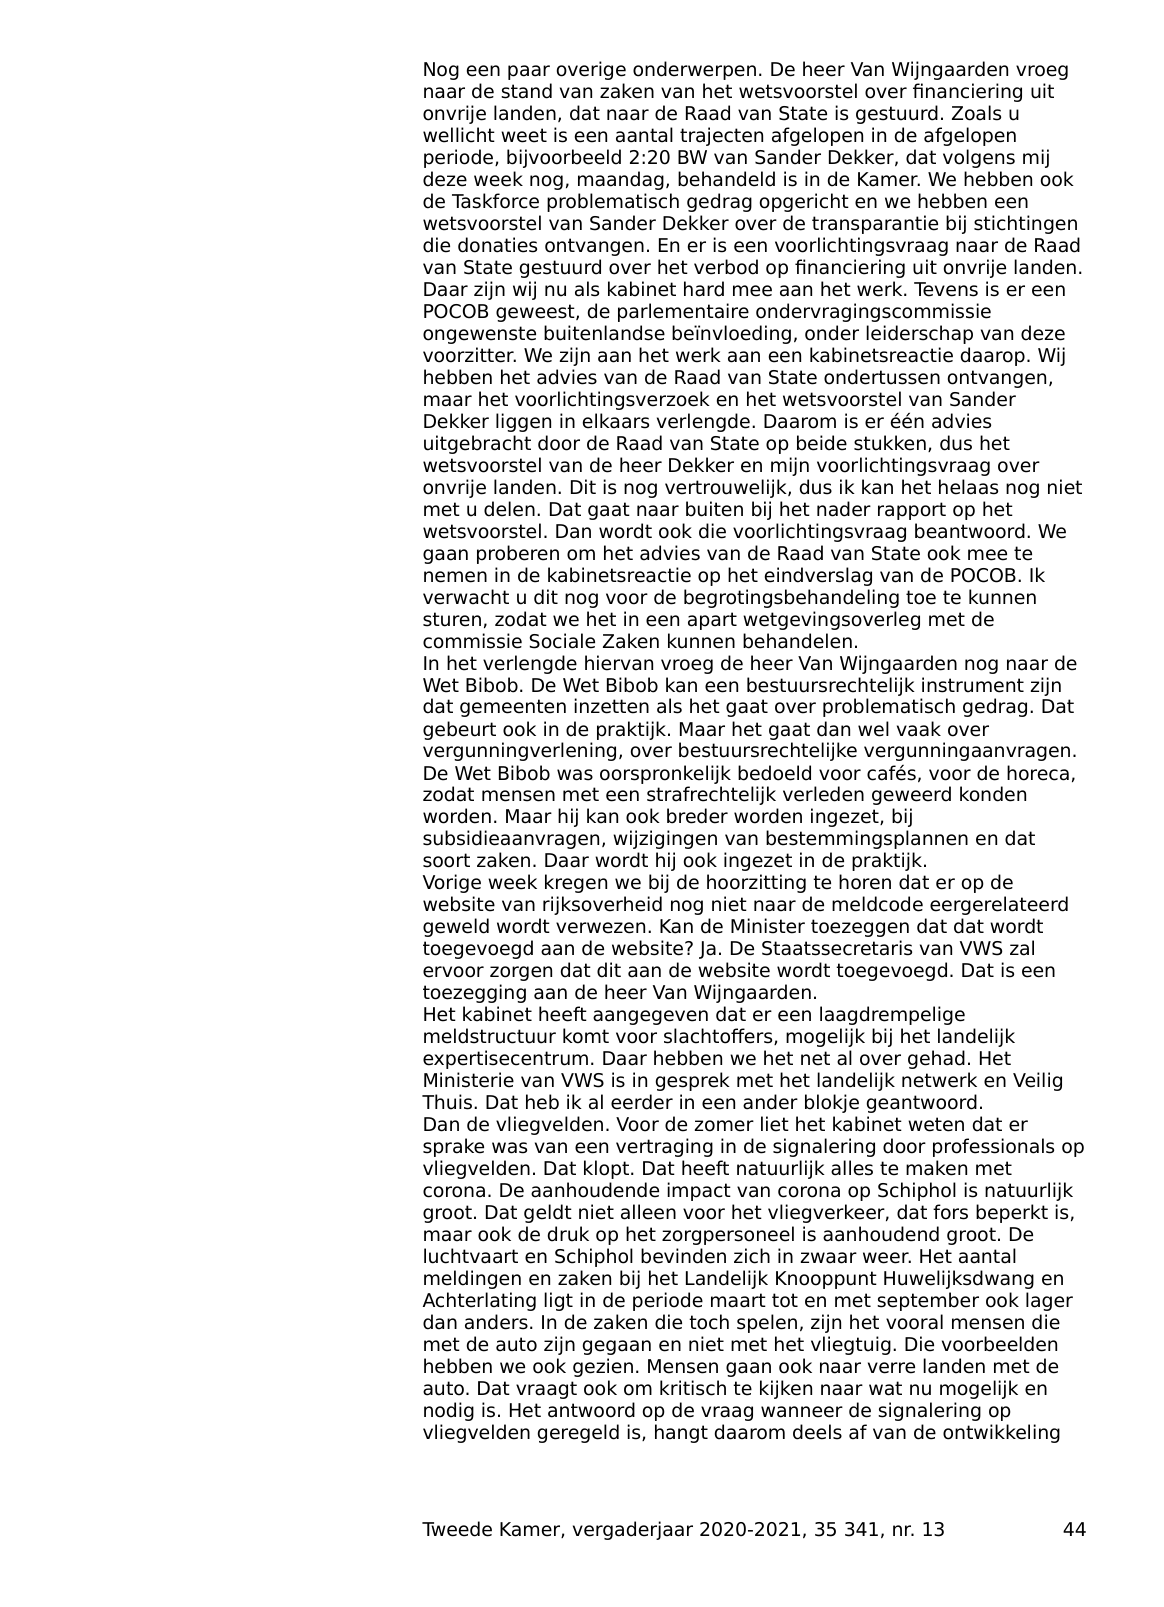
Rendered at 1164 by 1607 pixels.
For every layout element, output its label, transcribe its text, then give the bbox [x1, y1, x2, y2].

text Dan de vliegvelden. Voor de zomer liet het kabinet weten dat er sprake was van een vertraging in de signalering door professionals op vliegvelden. Dat klopt. Dat heeft natuurlijk alles te maken met corona. De aanhoudende impact van corona op Schiphol is natuurlijk groot. Dat geldt niet alleen voor het vliegverkeer, dat fors beperkt is, maar ook de druk op het zorgpersoneel is aanhoudend groot. De luchtvaart en Schiphol bevinden zich in zwaar weer. Het aantal meldingen en zaken bij het Landelijk Knooppunt Huwelijksdwang en Achterlating ligt in de periode maart tot en met september ook lager dan anders. In de zaken die toch spelen, zijn het vooral mensen die met de auto zijn gegaan en niet met het vliegtuig. Die voorbeelden hebben we ook gezien. Mensen gaan ook naar verre landen met de auto. Dat vraagt ook om kritisch te kijken naar wat nu mogelijk en nodig is. Het antwoord op de vraag wanneer de signalering op vliegvelden geregeld is, hangt daarom deels af van de ontwikkeling [422, 1114, 1087, 1444]
text In het verlengde hiervan vroeg de heer Van Wijngaarden nog naar de Wet Bibob. De Wet Bibob kan een bestuursrechtelijk instrument zijn dat gemeenten inzetten als het gaat over problematisch gedrag. Dat gebeurt ook in de praktijk. Maar het gaat dan wel vaak over vergunningverlening, over bestuursrechtelijke vergunningaanvragen. De Wet Bibob was oorspronkelijk bedoeld voor cafés, voor de horeca, zodat mensen met een strafrechtelijk verleden geweerd konden worden. Maar hij kan ook breder worden ingezet, bij subsidieaanvragen, wijzigingen van bestemmingsplannen en dat soort zaken. Daar wordt hij ook ingezet in de praktijk. [422, 652, 1087, 872]
text Het kabinet heeft aangegeven dat er een laagdrempelige meldstructuur komt voor slachtoffers, mogelijk bij het landelijk expertisecentrum. Daar hebben we het net al over gehad. Het Ministerie van VWS is in gesprek met het landelijk netwerk en Veilig Thuis. Dat heb ik al eerder in een ander blokje geantwoord. [422, 1004, 1087, 1114]
text Nog een paar overige onderwerpen. De heer Van Wijngaarden vroeg naar de stand van zaken van het wetsvoorstel over financiering uit onvrije landen, dat naar de Raad van State is gestuurd. Zoals u wellicht weet is een aantal trajecten afgelopen in de afgelopen periode, bijvoorbeeld 2:20 BW van Sander Dekker, dat volgens mij deze week nog, maandag, behandeld is in de Kamer. We hebben ook de Taskforce problematisch gedrag opgericht en we hebben een wetsvoorstel van Sander Dekker over de transparantie bij stichtingen die donaties ontvangen. En er is een voorlichtingsvraag naar de Raad van State gestuurd over het verbod op financiering uit onvrije landen. Daar zijn wij nu als kabinet hard mee aan het werk. Tevens is er een POCOB geweest, de parlementaire ondervragingscommissie ongewenste buitenlandse beïnvloeding, onder leiderschap van deze voorzitter. We zijn aan het werk aan een kabinetsreactie daarop. Wij hebben het advies van de Raad van State ondertussen ontvangen, maar het voorlichtingsverzoek en het wetsvoorstel van Sander Dekker liggen in elkaars verlengde. Daarom is er één advies uitgebracht door de Raad van State op beide stukken, dus het wetsvoorstel van de heer Dekker en mijn voorlichtingsvraag over onvrije landen. Dit is nog vertrouwelijk, dus ik kan het helaas nog niet met u delen. Dat gaat naar buiten bij het nader rapport op het wetsvoorstel. Dan wordt ook die voorlichtingsvraag beantwoord. We gaan proberen om het advies van de Raad van State ook mee te nemen in de kabinetsreactie op het eindverslag van de POCOB. Ik verwacht u dit nog voor de begrotingsbehandeling toe te kunnen sturen, zodat we het in een apart wetgevingsoverleg met de commissie Sociale Zaken kunnen behandelen. [422, 59, 1087, 652]
text Vorige week kregen we bij de hoorzitting te horen dat er op de website van rijksoverheid nog niet naar de meldcode eergerelateerd geweld wordt verwezen. Kan de Minister toezeggen dat dat wordt toegevoegd aan de website? Ja. De Staatssecretaris van VWS zal ervoor zorgen dat dit aan de website wordt toegevoegd. Dat is een toezegging aan de heer Van Wijngaarden. [422, 872, 1087, 1004]
